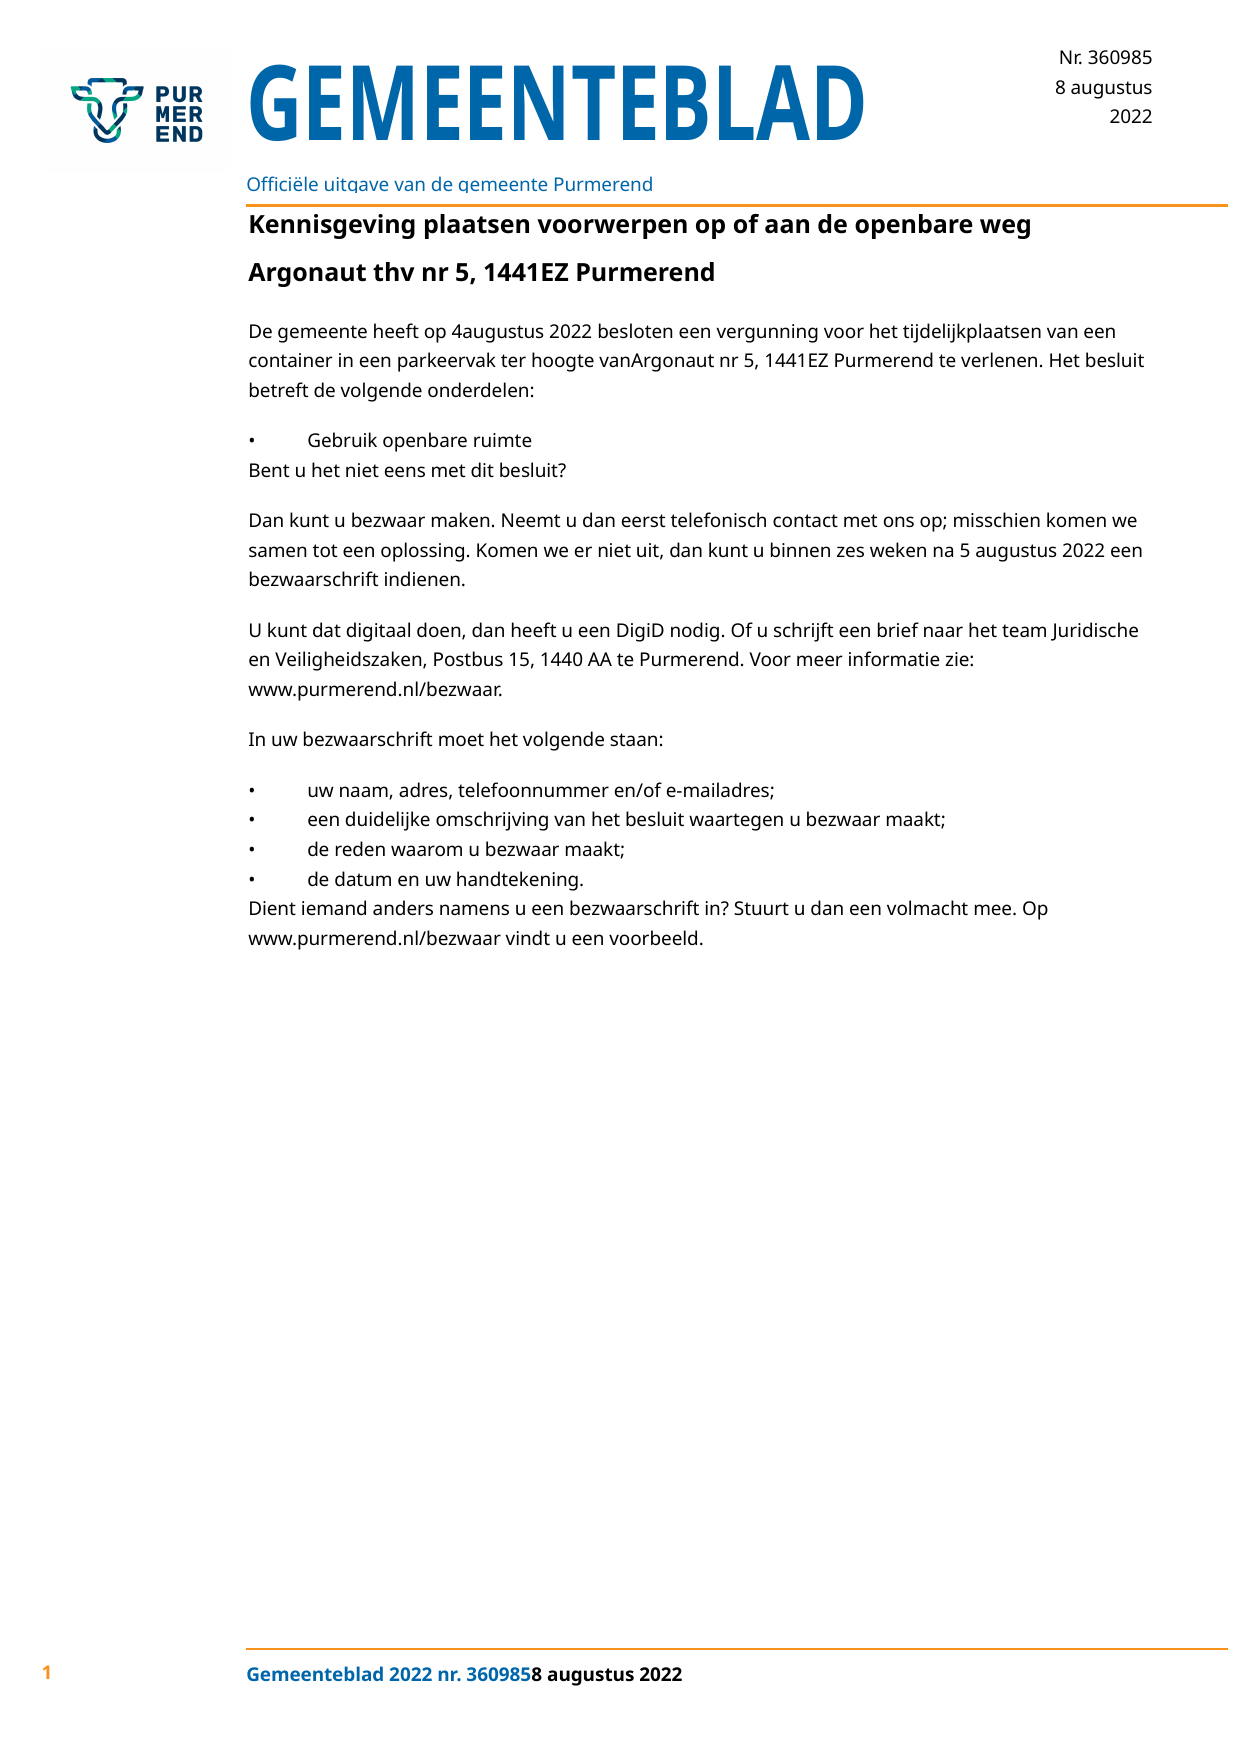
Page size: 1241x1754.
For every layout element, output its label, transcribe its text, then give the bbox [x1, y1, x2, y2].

list een duidelijke omschrijving van het besluit waartegen u bezwaar maakt; [248, 807, 1152, 832]
list Gebruik openbare ruimte [248, 427, 1152, 453]
text Dient iemand anders namens u een bezwaarschrift in? Stuurt u dan een volmacht mee. Op www.purmerend.nl/bezwaar vindt u een voorbeeld. [248, 895, 1152, 951]
text U kunt dat digitaal doen, dan heeft u een DigiD nodig. Of u schrijft een brief naar het team Juridische en Veiligheidszaken, Postbus 15, 1440 AA te Purmerend. Voor meer informatie zie: www.purmerend.nl/bezwaar. [248, 617, 1152, 702]
text In uw bezwaarschrift moet het volgende staan: [248, 727, 1152, 752]
list de reden waarom u bezwaar maakt; [248, 836, 1152, 862]
list uw naam, adres, telefoonnummer en/of e-mailadres; [248, 777, 1152, 803]
text Bent u het niet eens met dit besluit? [248, 457, 1152, 483]
text De gemeente heeft op 4augustus 2022 besloten een vergunning voor het tijdelijkplaatsen van een container in een parkeervak ter hoogte vanArgonaut nr 5, 1441EZ Purmerend te verlenen. Het besluit betreft de volgende onderdelen: [248, 318, 1152, 403]
picture [41, 47, 231, 172]
list de datum en uw handtekening. [248, 866, 1152, 892]
text Dan kunt u bezwaar maken. Neemt u dan eerst telefonisch contact met ons op; misschien komen we samen tot een oplossing. Komen we er niet uit, dan kunt u binnen zes weken na 5 augustus 2022 een bezwaarschrift indienen. [248, 507, 1152, 592]
text Kennisgeving plaatsen voorwerpen op of aan de openbare weg Argonaut thv nr 5, 1441EZ Purmerend [248, 207, 1152, 288]
